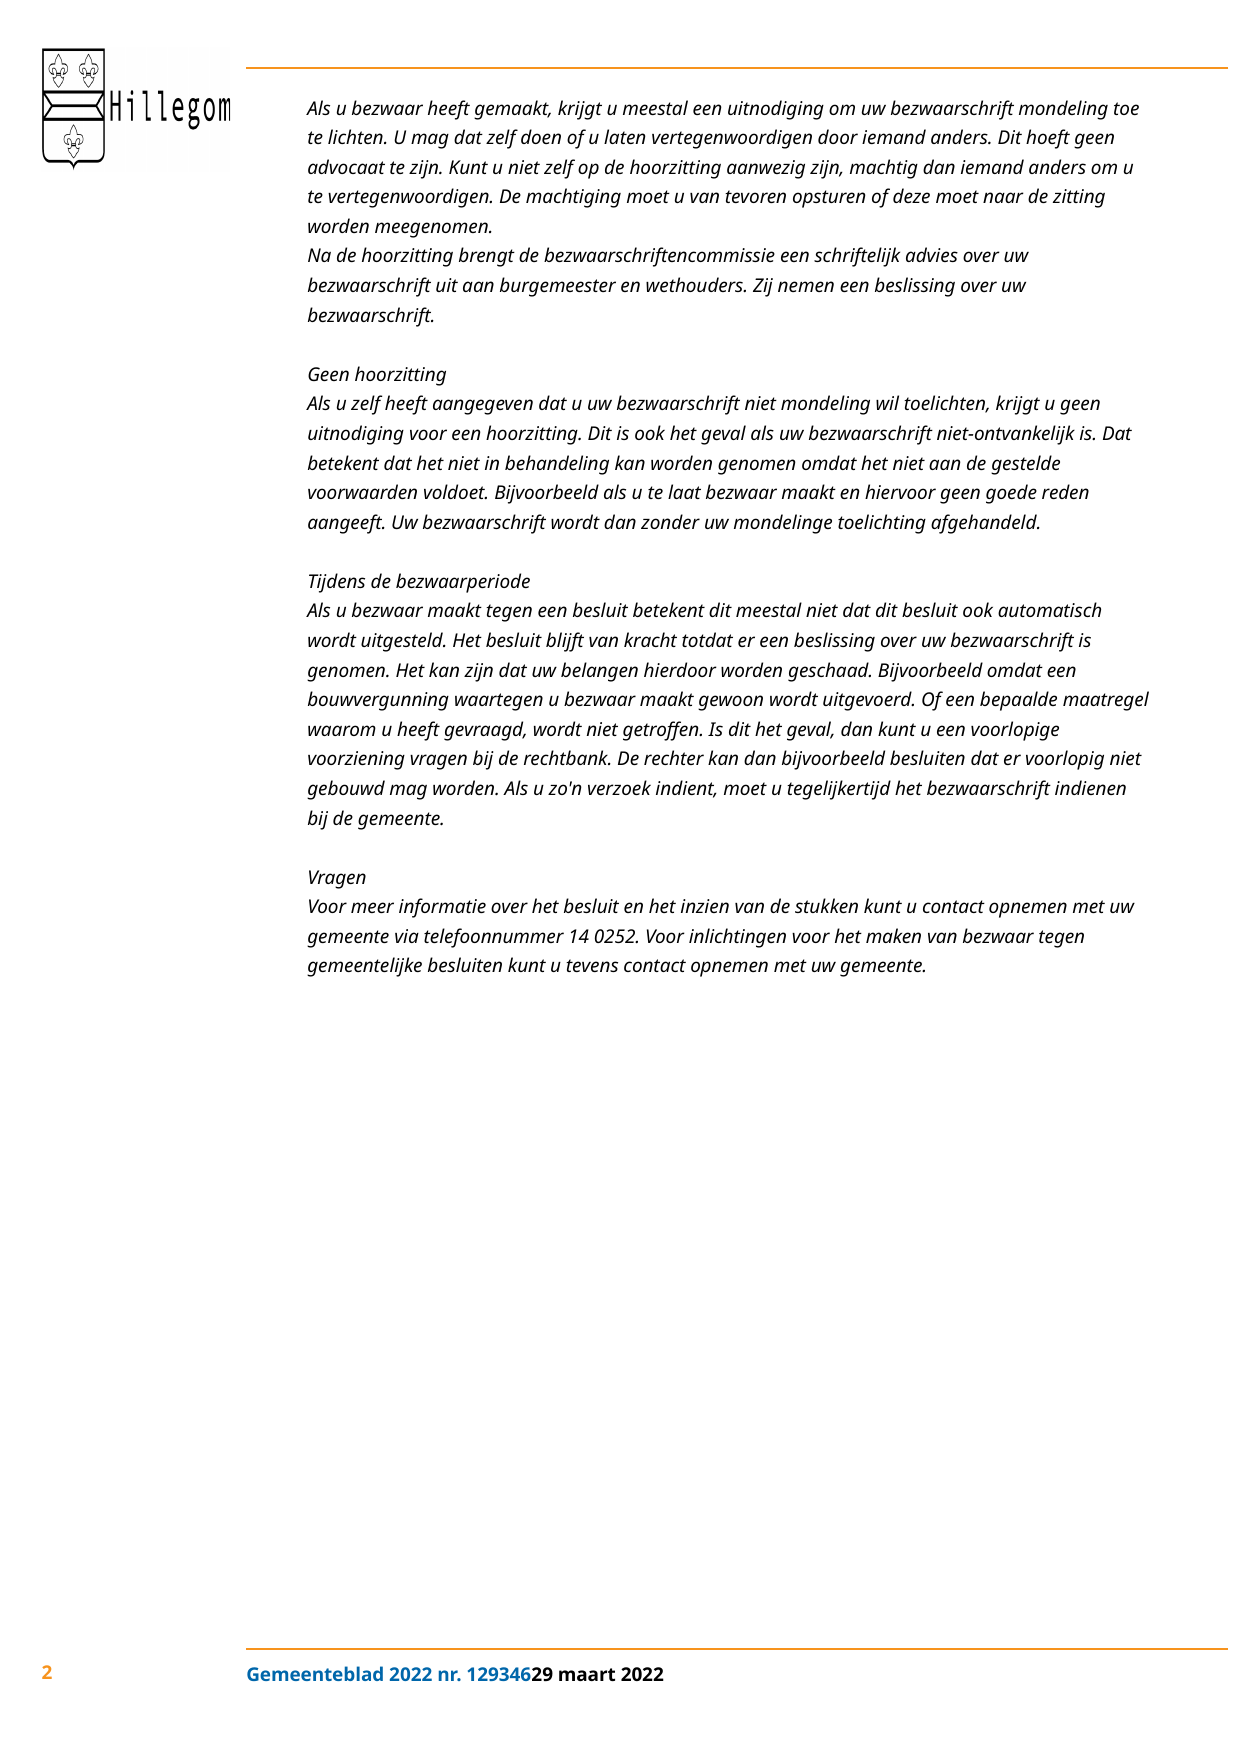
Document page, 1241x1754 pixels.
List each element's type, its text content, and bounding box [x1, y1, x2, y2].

list Als u bezwaar heeft gemaakt, krijgt u meestal een uitnodiging om uw bezwaarschrift mondeling toe te lichten. U mag dat zelf doen of u laten vertegenwoordigen door iemand anders. Dit hoeft geen advocaat te zijn. Kunt u niet zelf op de hoorzitting aanwezig zijn, machtig dan iemand anders om u te vertegenwoordigen. De machtiging moet u van tevoren opsturen of deze moet naar de zitting worden meegenomen. [248, 95, 1152, 239]
list Als u bezwaar maakt tegen een besluit betekent dit meestal niet dat dit besluit ook automatisch wordt uitgesteld. Het besluit blijft van kracht totdat er een beslissing over uw bezwaarschrift is genomen. Het kan zijn dat uw belangen hierdoor worden geschaad. Bijvoorbeeld omdat een bouwvergunning waartegen u bezwaar maakt gewoon wordt uitgevoerd. Of een bepaalde maatregel waarom u heeft gevraagd, wordt niet getroffen. Is dit het geval, dan kunt u een voorlopige voorziening vragen bij de rechtbank. De rechter kan dan bijvoorbeeld besluiten dat er voorlopig niet gebouwd mag worden. Als u zo'n verzoek indient, moet u tegelijkertijd het bezwaarschrift indienen bij de gemeente. [248, 598, 1152, 831]
list Geen hoorzitting [248, 361, 1152, 387]
list Vragen [248, 864, 1152, 890]
picture [41, 47, 231, 172]
list Na de hoorzitting brengt de bezwaarschriftencommissie een schriftelijk advies over uw bezwaarschrift uit aan burgemeester en wethouders. Zij nemen een beslissing over uw bezwaarschrift. [248, 243, 1152, 328]
list Tijdens de bezwaarperiode [248, 568, 1152, 594]
list Voor meer informatie over het besluit en het inzien van de stukken kunt u contact opnemen met uw gemeente via telefoonnummer 14 0252. Voor inlichtingen voor het maken van bezwaar tegen gemeentelijke besluiten kunt u tevens contact opnemen met uw gemeente. [248, 893, 1152, 978]
list Als u zelf heeft aangegeven dat u uw bezwaarschrift niet mondeling wil toelichten, krijgt u geen uitnodiging voor een hoorzitting. Dit is ook het geval als uw bezwaarschrift niet-ontvankelijk is. Dat betekent dat het niet in behandeling kan worden genomen omdat het niet aan de gestelde voorwaarden voldoet. Bijvoorbeeld als u te laat bezwaar maakt en hiervoor geen goede reden aangeeft. Uw bezwaarschrift wordt dan zonder uw mondelinge toelichting afgehandeld. [248, 391, 1152, 535]
